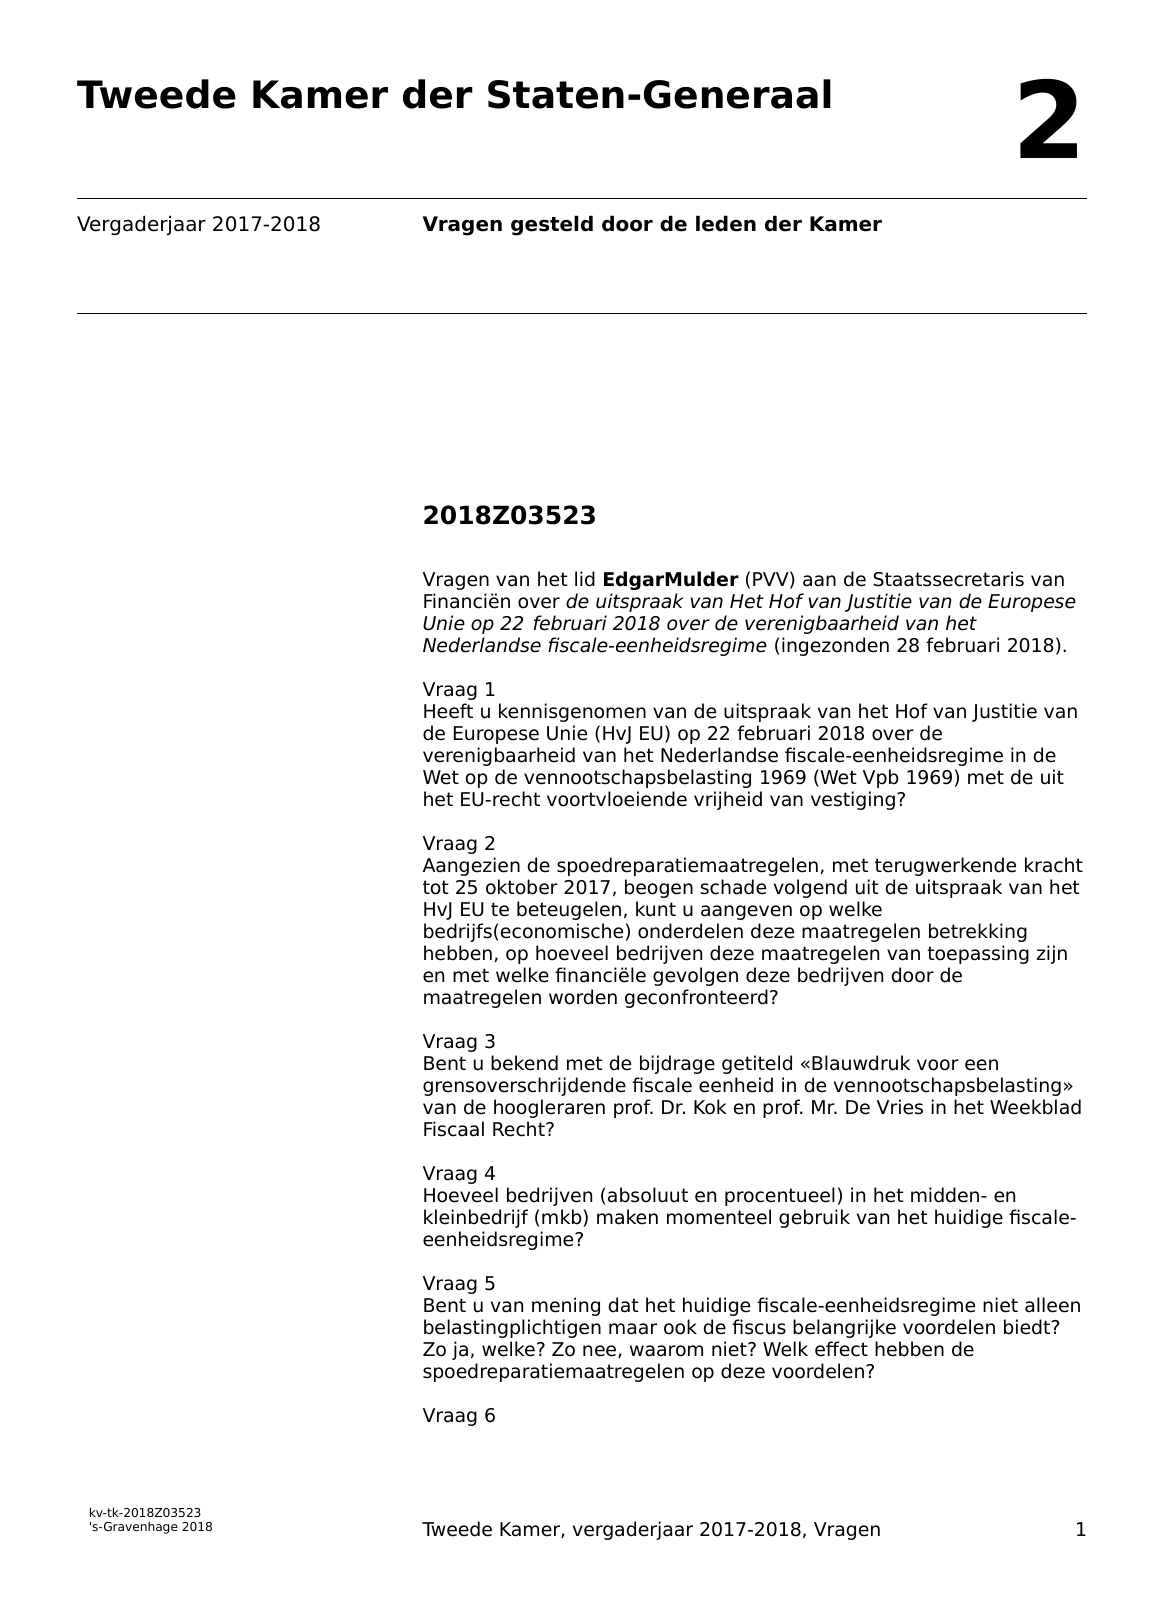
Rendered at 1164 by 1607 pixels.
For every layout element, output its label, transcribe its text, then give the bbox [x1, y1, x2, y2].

table_cell Vragen gesteld door de leden der Kamer [422, 199, 1087, 313]
text 2018Z03523 [422, 501, 1087, 531]
text Vraag 1 [422, 679, 1087, 701]
table_cell Vergaderjaar 2017-2018 [77, 199, 422, 313]
text Vragen van het lid EdgarMulder (PVV) aan de Staatssecretaris van Financiën over de uitspraak van Het Hof van Justitie van de Europese Unie op 22 februari 2018 over de verenigbaarheid van het Nederlandse fiscale-eenheidsregime (ingezonden 28 februari 2018). [422, 569, 1087, 657]
text Heeft u kennisgenomen van de uitspraak van het Hof van Justitie van de Europese Unie (HvJ EU) op 22 februari 2018 over de verenigbaarheid van het Nederlandse fiscale-eenheidsregime in de Wet op de vennootschapsbelasting 1969 (Wet Vpb 1969) met de uit het EU-recht voortvloeiende vrijheid van vestiging? [422, 701, 1087, 811]
text Bent u bekend met de bijdrage getiteld «Blauwdruk voor een grensoverschrijdende fiscale eenheid in de vennootschapsbelasting» van de hoogleraren prof. Dr. Kok en prof. Mr. De Vries in het Weekblad Fiscaal Recht? [422, 1053, 1087, 1141]
text Vraag 6 [422, 1405, 1087, 1427]
table_header Tweede Kamer der Staten-Generaal [77, 59, 886, 198]
text 's-Gravenhage 2018 [88, 1520, 323, 1534]
text Vraag 3 [422, 1031, 1087, 1053]
text Bent u van mening dat het huidige fiscale-eenheidsregime niet alleen belastingplichtigen maar ook de fiscus belangrijke voordelen biedt? Zo ja, welke? Zo nee, waarom niet? Welk effect hebben de spoedreparatiemaatregelen op deze voordelen? [422, 1295, 1087, 1383]
text Aangezien de spoedreparatiemaatregelen, met terugwerkende kracht tot 25 oktober 2017, beogen schade volgend uit de uitspraak van het HvJ EU te beteugelen, kunt u aangeven op welke bedrijfs(economische) onderdelen deze maatregelen betrekking hebben, op hoeveel bedrijven deze maatregelen van toepassing zijn en met welke financiële gevolgen deze bedrijven door de maatregelen worden geconfronteerd? [422, 855, 1087, 1009]
table_header 2 [886, 59, 1087, 198]
text Vraag 5 [422, 1273, 1087, 1295]
text Hoeveel bedrijven (absoluut en procentueel) in het midden- en kleinbedrijf (mkb) maken momenteel gebruik van het huidige fiscale-eenheidsregime? [422, 1185, 1087, 1251]
text Vraag 2 [422, 833, 1087, 855]
text Vraag 4 [422, 1163, 1087, 1185]
text kv-tk-2018Z03523 [88, 1506, 323, 1520]
